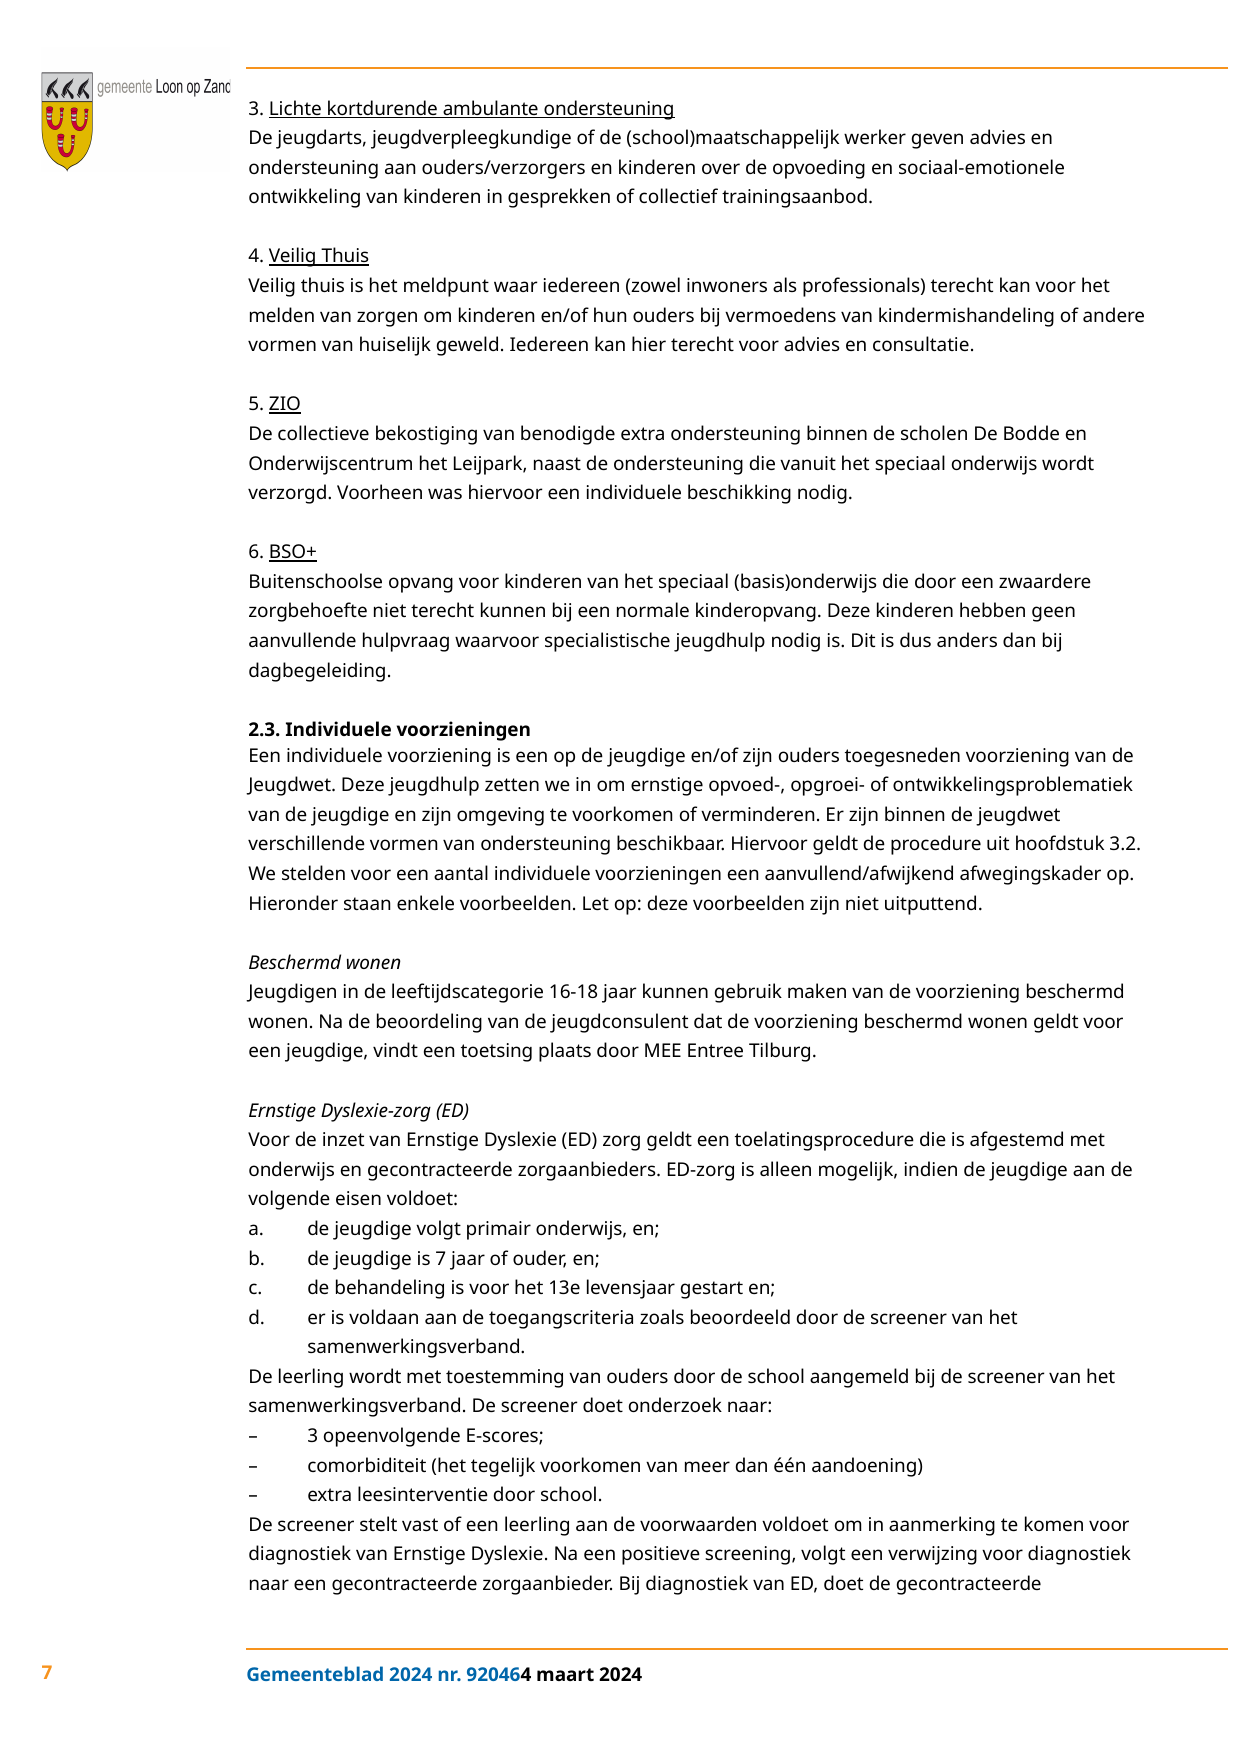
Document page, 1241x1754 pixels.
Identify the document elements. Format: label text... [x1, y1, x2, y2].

text Beschermd wonen [248, 949, 1152, 974]
list comorbiditeit (het tegelijk voorkomen van meer dan één aandoening) [248, 1452, 1152, 1477]
text 4. Veilig Thuis [248, 243, 1152, 268]
list de jeugdige volgt primair onderwijs, en; [248, 1215, 1152, 1241]
text De leerling wordt met toestemming van ouders door de school aangemeld bij de screener van het samenwerkingsverband. De screener doet onderzoek naar: [248, 1363, 1152, 1418]
list de behandeling is voor het 13e levensjaar gestart en; [248, 1274, 1152, 1300]
text De screener stelt vast of een leerling aan de voorwaarden voldoet om in aanmerking te komen voor diagnostiek van Ernstige Dyslexie. Na een positieve screening, volgt een verwijzing voor diagnostiek naar een gecontracteerde zorgaanbieder. Bij diagnostiek van ED, doet de gecontracteerde [248, 1511, 1152, 1596]
list 3 opeenvolgende E-scores; [248, 1422, 1152, 1448]
text De jeugdarts, jeugdverpleegkundige of de (school)maatschappelijk werker geven advies en ondersteuning aan ouders/verzorgers en kinderen over de opvoeding en sociaal-emotionele ontwikkeling van kinderen in gesprekken of collectief trainingsaanbod. [248, 124, 1152, 209]
text Voor de inzet van Ernstige Dyslexie (ED) zorg geldt een toelatingsprocedure die is afgestemd met onderwijs en gecontracteerde zorgaanbieders. ED-zorg is alleen mogelijk, indien de jeugdige aan de volgende eisen voldoet: [248, 1126, 1152, 1211]
picture [41, 47, 231, 172]
text 3. Lichte kortdurende ambulante ondersteuning [248, 95, 1152, 121]
text De collectieve bekostiging van benodigde extra ondersteuning binnen de scholen De Bodde en Onderwijscentrum het Leijpark, naast de ondersteuning die vanuit het speciaal onderwijs wordt verzorgd. Voorheen was hiervoor een individuele beschikking nodig. [248, 420, 1152, 505]
text Veilig thuis is het meldpunt waar iedereen (zowel inwoners als professionals) terecht kan voor het melden van zorgen om kinderen en/of hun ouders bij vermoedens van kindermishandeling of andere vormen van huiselijk geweld. Iedereen kan hier terecht voor advies en consultatie. [248, 272, 1152, 357]
text Jeugdigen in de leeftijdscategorie 16-18 jaar kunnen gebruik maken van de voorziening beschermd wonen. Na de beoordeling van de jeugdconsulent dat de voorziening beschermd wonen geldt voor een jeugdige, vindt een toetsing plaats door MEE Entree Tilburg. [248, 978, 1152, 1063]
text Buitenschoolse opvang voor kinderen van het speciaal (basis)onderwijs die door een zwaardere zorgbehoefte niet terecht kunnen bij een normale kinderopvang. Deze kinderen hebben geen aanvullende hulpvraag waarvoor specialistische jeugdhulp nodig is. Dit is dus anders dan bij dagbegeleiding. [248, 568, 1152, 683]
text 2.3. Individuele voorzieningen [248, 716, 1152, 742]
text Een individuele voorziening is een op de jeugdige en/of zijn ouders toegesneden voorziening van de Jeugdwet. Deze jeugdhulp zetten we in om ernstige opvoed-, opgroei- of ontwikkelingsproblematiek van de jeugdige en zijn omgeving te voorkomen of verminderen. Er zijn binnen de jeugdwet verschillende vormen van ondersteuning beschikbaar. Hiervoor geldt de procedure uit hoofdstuk 3.2. We stelden voor een aantal individuele voorzieningen een aanvullend/afwijkend afwegingskader op. Hieronder staan enkele voorbeelden. Let op: deze voorbeelden zijn niet uitputtend. [248, 742, 1152, 915]
text Ernstige Dyslexie-zorg (ED) [248, 1097, 1152, 1122]
list er is voldaan aan de toegangscriteria zoals beoordeeld door de screener van het samenwerkingsverband. [248, 1304, 1152, 1359]
text 6. BSO+ [248, 538, 1152, 564]
list extra leesinterventie door school. [248, 1481, 1152, 1507]
list de jeugdige is 7 jaar of ouder, en; [248, 1245, 1152, 1270]
text 5. ZIO [248, 391, 1152, 416]
